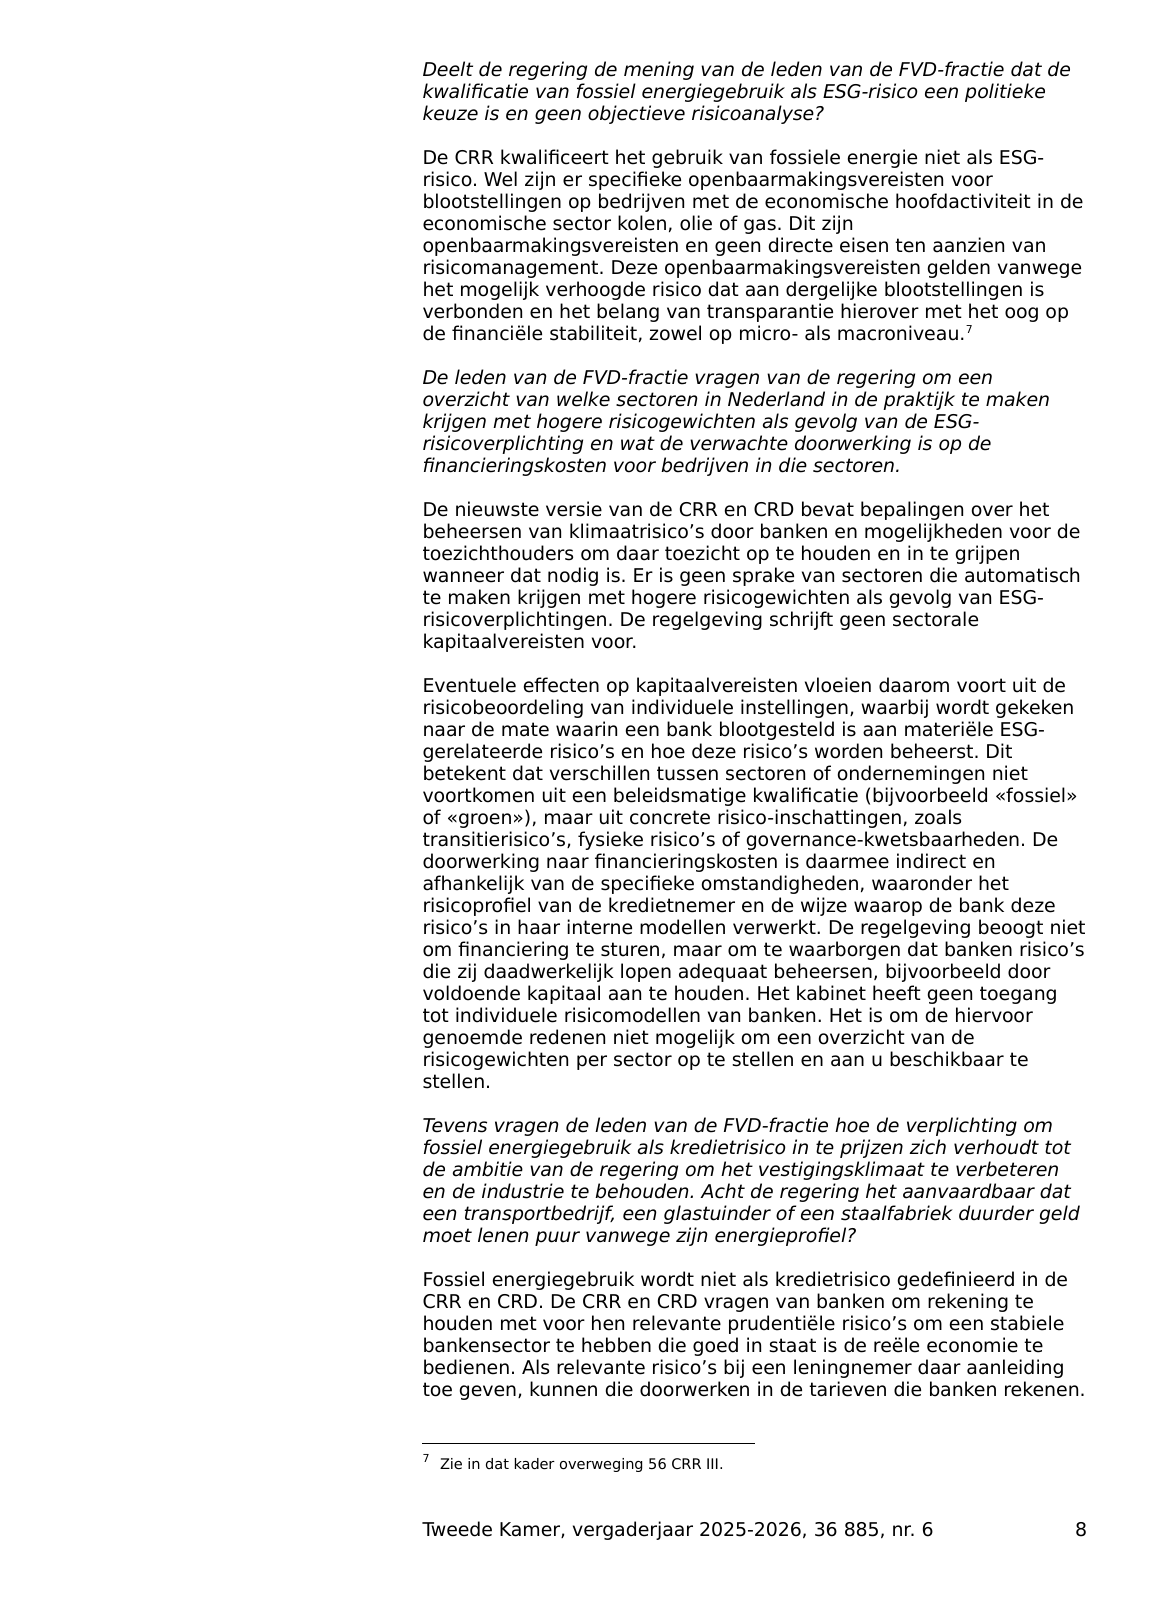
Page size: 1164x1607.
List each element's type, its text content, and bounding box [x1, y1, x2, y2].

text De nieuwste versie van de CRR en CRD bevat bepalingen over het beheersen van klimaatrisico’s door banken en mogelijkheden voor de toezichthouders om daar toezicht op te houden en in te grijpen wanneer dat nodig is. Er is geen sprake van sectoren die automatisch te maken krijgen met hogere risicogewichten als gevolg van ESG-risicoverplichtingen. De regelgeving schrijft geen sectorale kapitaalvereisten voor. [422, 499, 1087, 653]
text Zie in dat kader overweging 56 CRR III. [422, 1452, 1087, 1474]
text Tevens vragen de leden van de FVD-fractie hoe de verplichting om fossiel energiegebruik als kredietrisico in te prijzen zich verhoudt tot de ambitie van de regering om het vestigingsklimaat te verbeteren en de industrie te behouden. Acht de regering het aanvaardbaar dat een transportbedrijf, een glastuinder of een staalfabriek duurder geld moet lenen puur vanwege zijn energieprofiel? [422, 1115, 1087, 1247]
text De leden van de FVD-fractie vragen van de regering om een overzicht van welke sectoren in Nederland in de praktijk te maken krijgen met hogere risicogewichten als gevolg van de ESG-risicoverplichting en wat de verwachte doorwerking is op de financieringskosten voor bedrijven in die sectoren. [422, 367, 1087, 477]
text Fossiel energiegebruik wordt niet als kredietrisico gedefinieerd in de CRR en CRD. De CRR en CRD vragen van banken om rekening te houden met voor hen relevante prudentiële risico’s om een stabiele bankensector te hebben die goed in staat is de reële economie te bedienen. Als relevante risico’s bij een leningnemer daar aanleiding toe geven, kunnen die doorwerken in de tarieven die banken rekenen. [422, 1269, 1087, 1401]
text De CRR kwalificeert het gebruik van fossiele energie niet als ESG-risico. Wel zijn er specifieke openbaarmakingsvereisten voor blootstellingen op bedrijven met de economische hoofdactiviteit in de economische sector kolen, olie of gas. Dit zijn openbaarmakingsvereisten en geen directe eisen ten aanzien van risicomanagement. Deze openbaarmakingsvereisten gelden vanwege het mogelijk verhoogde risico dat aan dergelijke blootstellingen is verbonden en het belang van transparantie hierover met het oog op de financiële stabiliteit, zowel op micro- als macroniveau. [422, 147, 1087, 345]
text Deelt de regering de mening van de leden van de FVD-fractie dat de kwalificatie van fossiel energiegebruik als ESG-risico een politieke keuze is en geen objectieve risicoanalyse? [422, 59, 1087, 125]
text Eventuele effecten op kapitaalvereisten vloeien daarom voort uit de risicobeoordeling van individuele instellingen, waarbij wordt gekeken naar de mate waarin een bank blootgesteld is aan materiële ESG-gerelateerde risico’s en hoe deze risico’s worden beheerst. Dit betekent dat verschillen tussen sectoren of ondernemingen niet voortkomen uit een beleidsmatige kwalificatie (bijvoorbeeld «fossiel» of «groen»), maar uit concrete risico-inschattingen, zoals transitierisico’s, fysieke risico’s of governance-kwetsbaarheden. De doorwerking naar financieringskosten is daarmee indirect en afhankelijk van de specifieke omstandigheden, waaronder het risicoprofiel van de kredietnemer en de wijze waarop de bank deze risico’s in haar interne modellen verwerkt. De regelgeving beoogt niet om financiering te sturen, maar om te waarborgen dat banken risico’s die zij daadwerkelijk lopen adequaat beheersen, bijvoorbeeld door voldoende kapitaal aan te houden. Het kabinet heeft geen toegang tot individuele risicomodellen van banken. Het is om de hiervoor genoemde redenen niet mogelijk om een overzicht van de risicogewichten per sector op te stellen en aan u beschikbaar te stellen. [422, 675, 1087, 1093]
